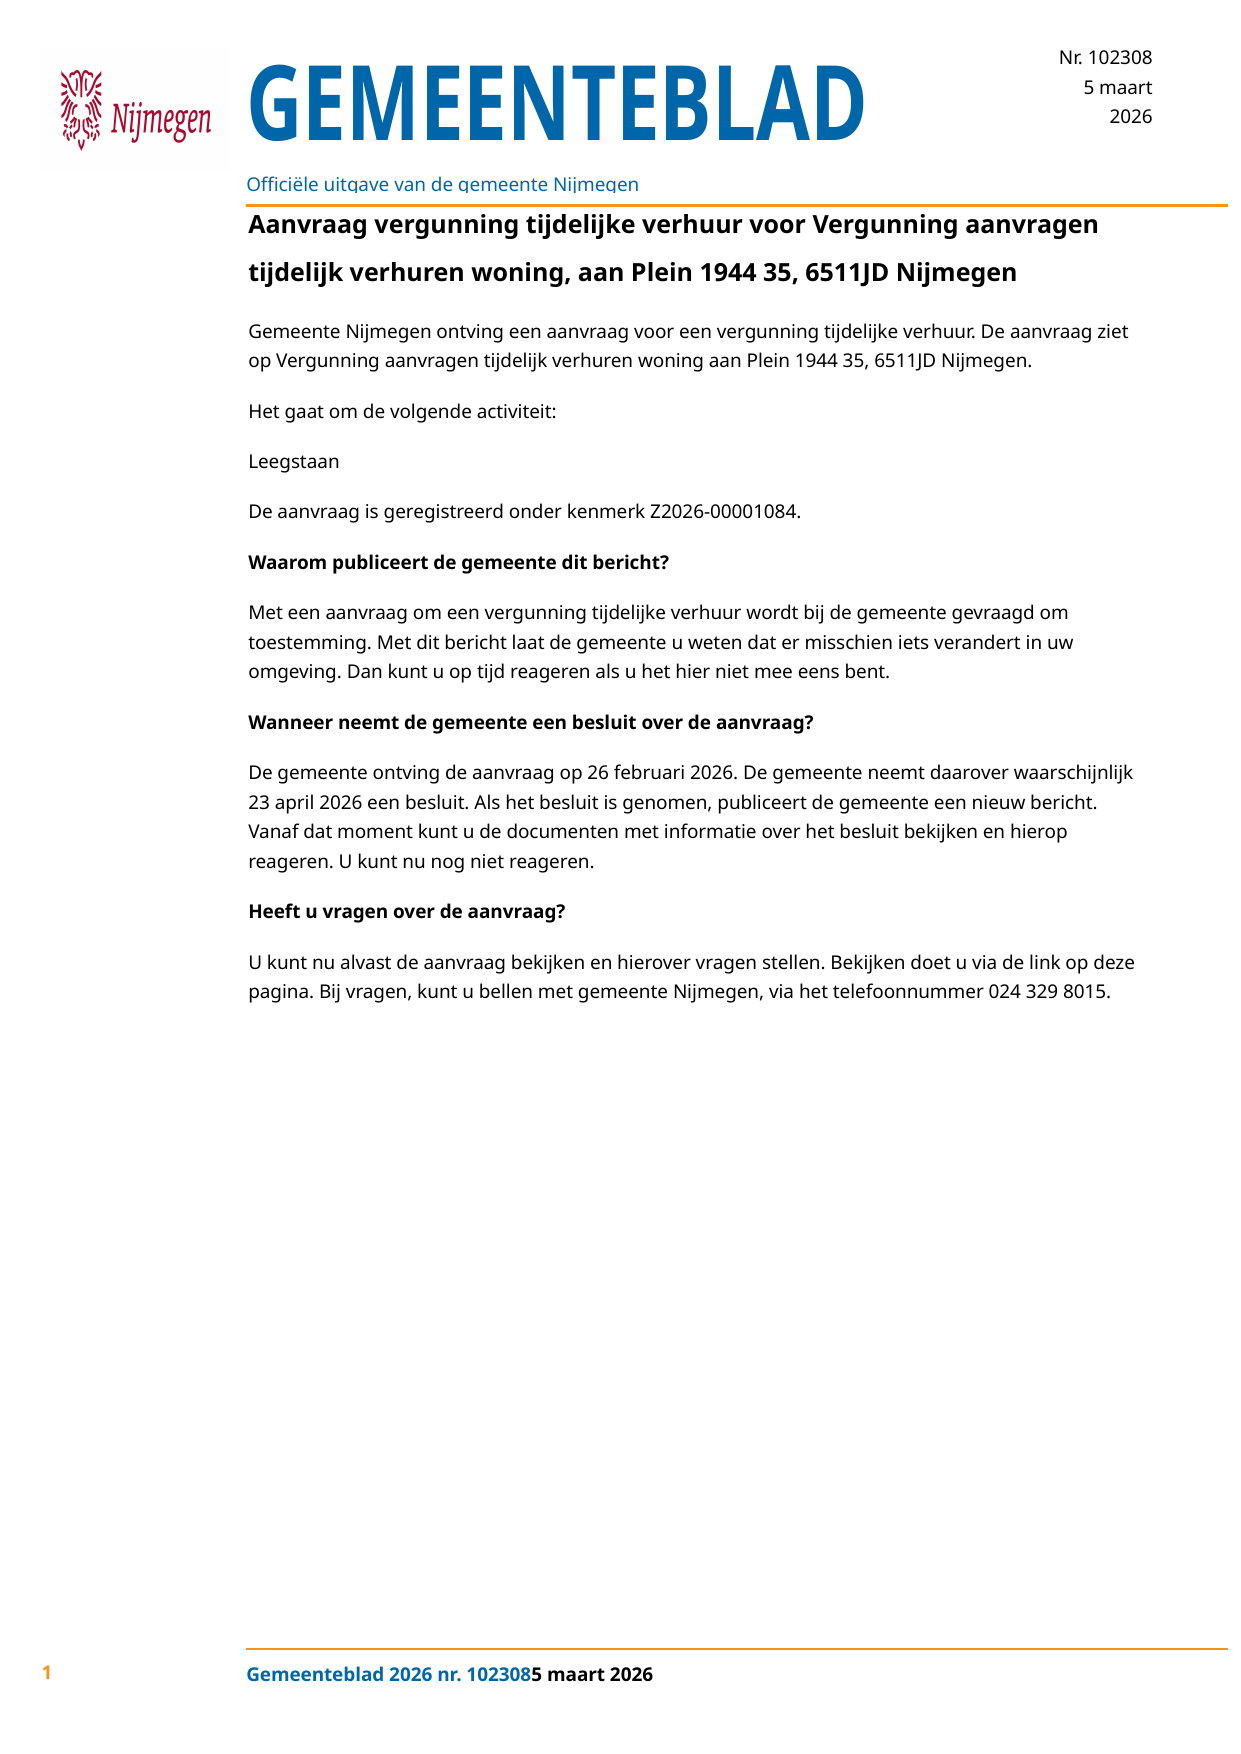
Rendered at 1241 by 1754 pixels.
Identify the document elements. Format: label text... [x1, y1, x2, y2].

text Aanvraag vergunning tijdelijke verhuur voor Vergunning aanvragen tijdelijk verhuren woning, aan Plein 1944 35, 6511JD Nijmegen [248, 207, 1152, 288]
text Waarom publiceert de gemeente dit bericht? [248, 549, 1152, 575]
text Gemeente Nijmegen ontving een aanvraag voor een vergunning tijdelijke verhuur. De aanvraag ziet op Vergunning aanvragen tijdelijk verhuren woning aan Plein 1944 35, 6511JD Nijmegen. [248, 318, 1152, 373]
text De aanvraag is geregistreerd onder kenmerk Z2026-00001084. [248, 499, 1152, 524]
picture [41, 47, 231, 172]
text De gemeente ontving de aanvraag op 26 februari 2026. De gemeente neemt daarover waarschijnlijk 23 april 2026 een besluit. Als het besluit is genomen, publiceert de gemeente een nieuw bericht. Vanaf dat moment kunt u de documenten met informatie over het besluit bekijken en hierop reageren. U kunt nu nog niet reageren. [248, 759, 1152, 874]
text Leegstaan [248, 448, 1152, 474]
text Wanneer neemt de gemeente een besluit over de aanvraag? [248, 709, 1152, 735]
text Het gaat om de volgende activiteit: [248, 398, 1152, 424]
text Met een aanvraag om een vergunning tijdelijke verhuur wordt bij de gemeente gevraagd om toestemming. Met dit bericht laat de gemeente u weten dat er misschien iets verandert in uw omgeving. Dan kunt u op tijd reageren als u het hier niet mee eens bent. [248, 599, 1152, 684]
text U kunt nu alvast de aanvraag bekijken en hierover vragen stellen. Bekijken doet u via de link op deze pagina. Bij vragen, kunt u bellen met gemeente Nijmegen, via het telefoonnummer 024 329 8015. [248, 949, 1152, 1004]
text Heeft u vragen over de aanvraag? [248, 899, 1152, 924]
